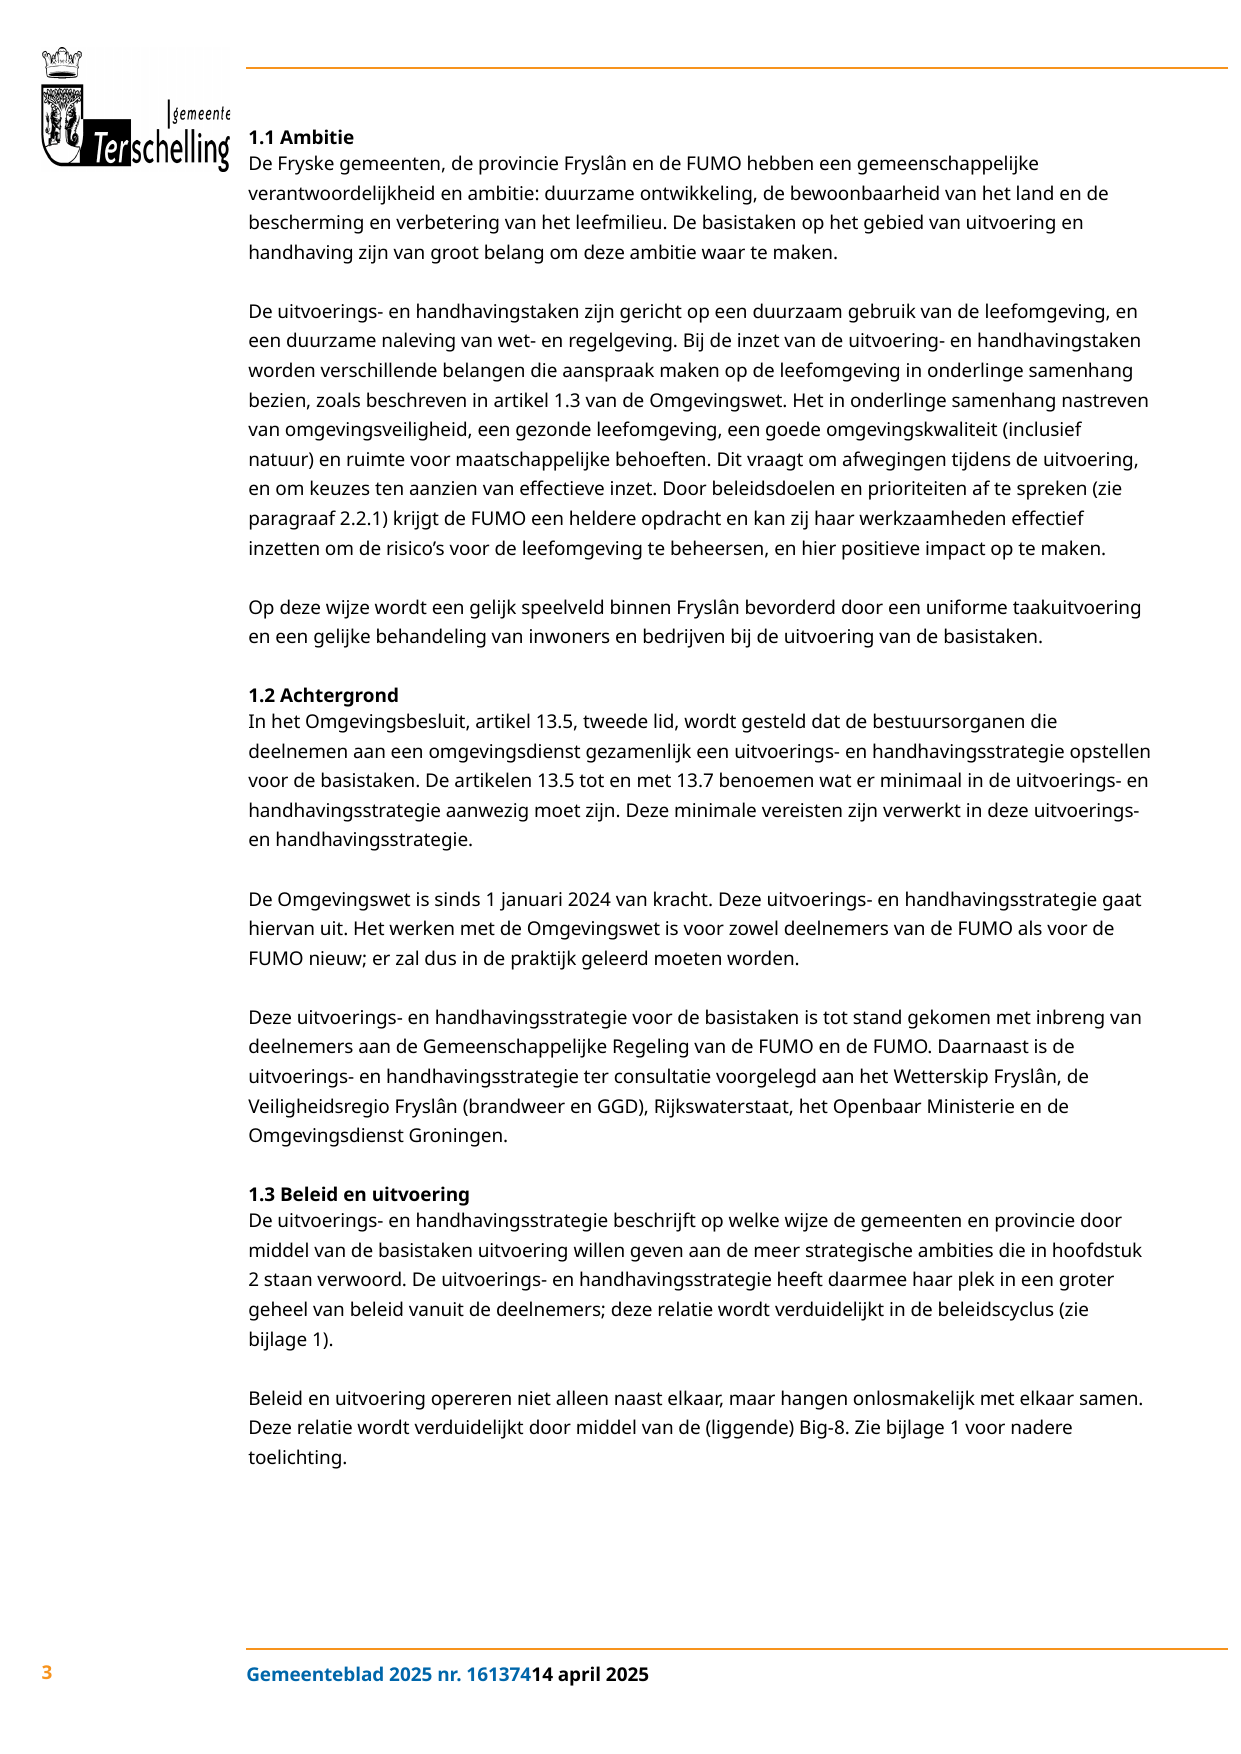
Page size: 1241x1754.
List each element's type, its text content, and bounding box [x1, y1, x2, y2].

picture [41, 47, 231, 172]
text Deze uitvoerings- en handhavingsstrategie voor de basistaken is tot stand gekomen met inbreng van deelnemers aan de Gemeenschappelijke Regeling van de FUMO en de FUMO. Daarnaast is de uitvoerings- en handhavingsstrategie ter consultatie voorgelegd aan het Wetterskip Fryslân, de Veiligheidsregio Fryslân (brandweer en GGD), Rijkswaterstaat, het Openbaar Ministerie en de Omgevingsdienst Groningen. [248, 1004, 1152, 1148]
text De Omgevingswet is sinds 1 januari 2024 van kracht. Deze uitvoerings- en handhavingsstrategie gaat hiervan uit. Het werken met de Omgevingswet is voor zowel deelnemers van de FUMO als voor de FUMO nieuw; er zal dus in de praktijk geleerd moeten worden. [248, 886, 1152, 971]
text 1.3 Beleid en uitvoering [248, 1182, 1152, 1207]
text 1.2 Achtergrond [248, 683, 1152, 708]
text 1.1 Ambitie [248, 124, 1152, 150]
text De uitvoerings- en handhavingstaken zijn gericht op een duurzaam gebruik van de leefomgeving, en een duurzame naleving van wet- en regelgeving. Bij de inzet van de uitvoering- en handhavingstaken worden verschillende belangen die aanspraak maken op de leefomgeving in onderlinge samenhang bezien, zoals beschreven in artikel 1.3 van de Omgevingswet. Het in onderlinge samenhang nastreven van omgevingsveiligheid, een gezonde leefomgeving, een goede omgevingskwaliteit (inclusief natuur) en ruimte voor maatschappelijke behoeften. Dit vraagt om afwegingen tijdens de uitvoering, en om keuzes ten aanzien van effectieve inzet. Door beleidsdoelen en prioriteiten af te spreken (zie paragraaf 2.2.1) krijgt de FUMO een heldere opdracht en kan zij haar werkzaamheden effectief inzetten om de risico’s voor de leefomgeving te beheersen, en hier positieve impact op te maken. [248, 298, 1152, 560]
text De uitvoerings- en handhavingsstrategie beschrijft op welke wijze de gemeenten en provincie door middel van de basistaken uitvoering willen geven aan de meer strategische ambities die in hoofdstuk 2 staan verwoord. De uitvoerings- en handhavingsstrategie heeft daarmee haar plek in een groter geheel van beleid vanuit de deelnemers; deze relatie wordt verduidelijkt in de beleidscyclus (zie bijlage 1). [248, 1207, 1152, 1351]
text In het Omgevingsbesluit, artikel 13.5, tweede lid, wordt gesteld dat de bestuursorganen die deelnemen aan een omgevingsdienst gezamenlijk een uitvoerings- en handhavingsstrategie opstellen voor de basistaken. De artikelen 13.5 tot en met 13.7 benoemen wat er minimaal in de uitvoerings- en handhavingsstrategie aanwezig moet zijn. Deze minimale vereisten zijn verwerkt in deze uitvoerings- en handhavingsstrategie. [248, 708, 1152, 852]
text Op deze wijze wordt een gelijk speelveld binnen Fryslân bevorderd door een uniforme taakuitvoering en een gelijke behandeling van inwoners en bedrijven bij de uitvoering van de basistaken. [248, 594, 1152, 649]
text Beleid en uitvoering opereren niet alleen naast elkaar, maar hangen onlosmakelijk met elkaar samen. Deze relatie wordt verduidelijkt door middel van de (liggende) Big-8. Zie bijlage 1 voor nadere toelichting. [248, 1385, 1152, 1470]
text De Fryske gemeenten, de provincie Fryslân en de FUMO hebben een gemeenschappelijke verantwoordelijkheid en ambitie: duurzame ontwikkeling, de bewoonbaarheid van het land en de bescherming en verbetering van het leefmilieu. De basistaken op het gebied van uitvoering en handhaving zijn van groot belang om deze ambitie waar te maken. [248, 150, 1152, 264]
